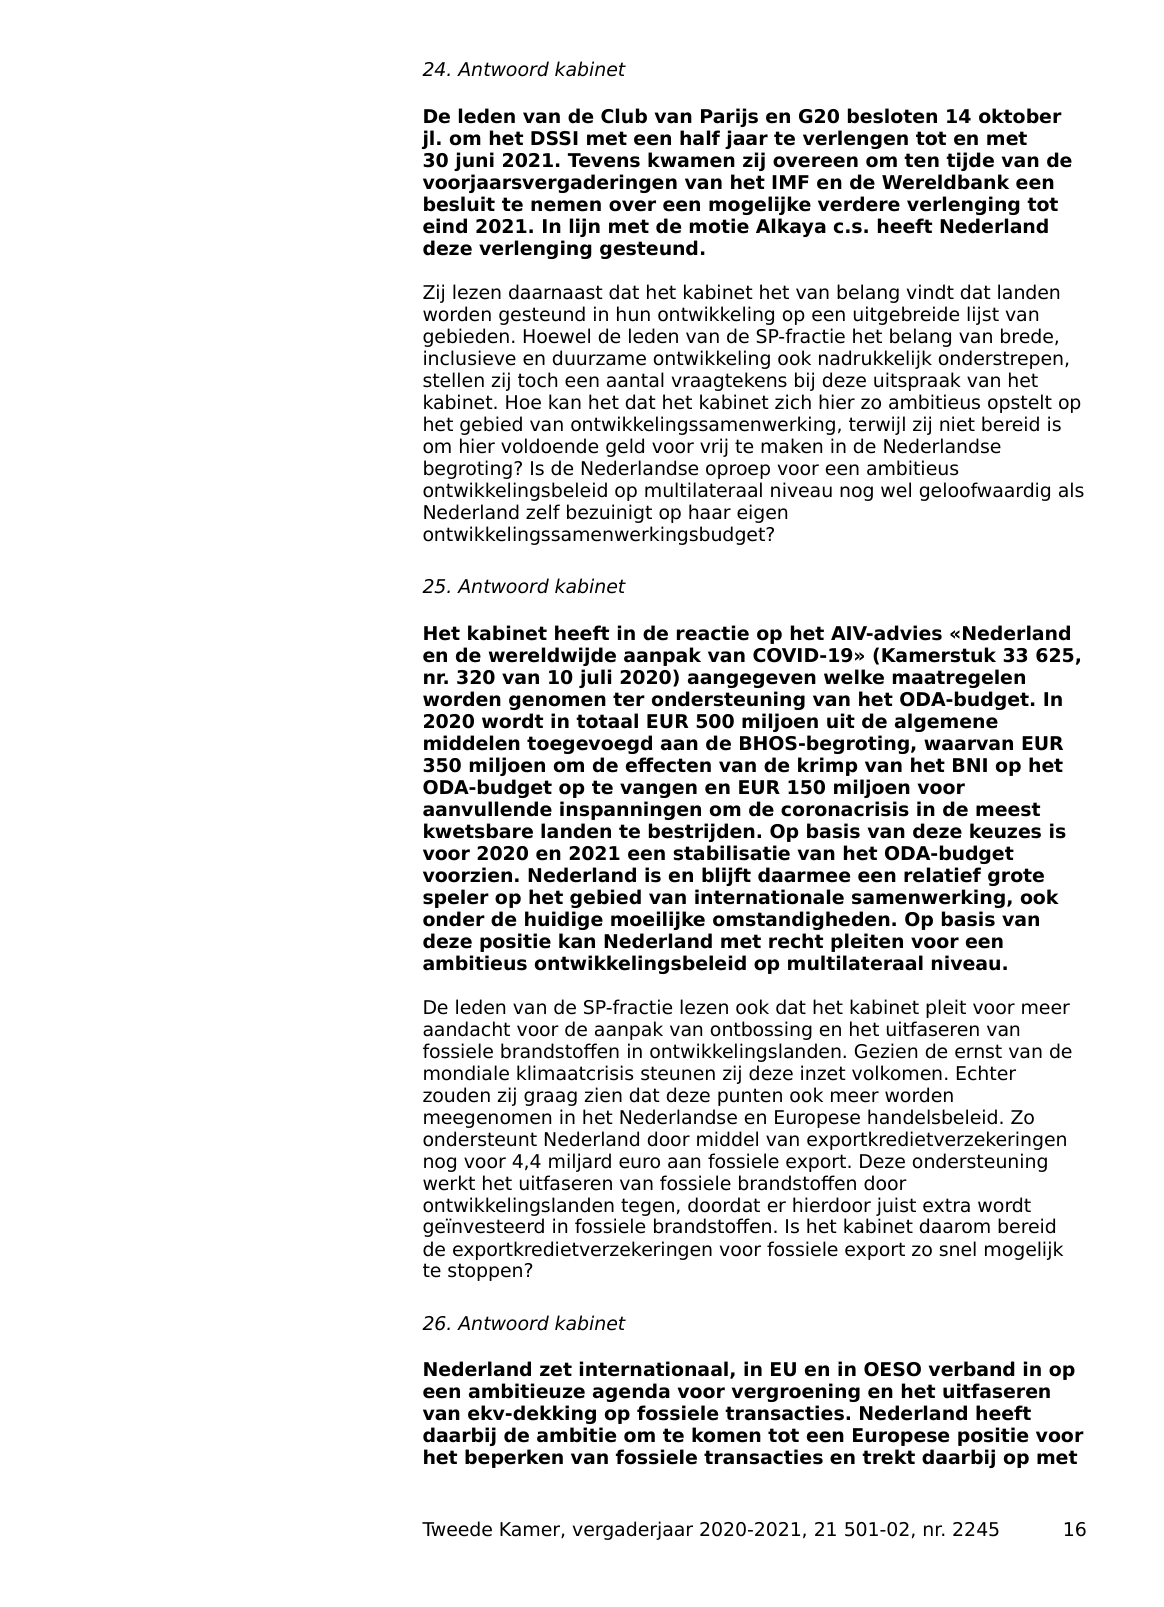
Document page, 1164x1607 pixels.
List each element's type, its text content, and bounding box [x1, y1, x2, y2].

text Het kabinet heeft in de reactie op het AIV-advies «Nederland en de wereldwijde aanpak van COVID-19» (Kamerstuk 33 625, nr. 320 van 10 juli 2020) aangegeven welke maatregelen worden genomen ter ondersteuning van het ODA-budget. In 2020 wordt in totaal EUR 500 miljoen uit de algemene middelen toegevoegd aan de BHOS-begroting, waarvan EUR 350 miljoen om de effecten van de krimp van het BNI op het ODA-budget op te vangen en EUR 150 miljoen voor aanvullende inspanningen om de coronacrisis in de meest kwetsbare landen te bestrijden. Op basis van deze keuzes is voor 2020 en 2021 een stabilisatie van het ODA-budget voorzien. Nederland is en blijft daarmee een relatief grote speler op het gebied van internationale samenwerking, ook onder de huidige moeilijke omstandigheden. Op basis van deze positie kan Nederland met recht pleiten voor een ambitieus ontwikkelingsbeleid op multilateraal niveau. [422, 623, 1087, 974]
text Zij lezen daarnaast dat het kabinet het van belang vindt dat landen worden gesteund in hun ontwikkeling op een uitgebreide lijst van gebieden. Hoewel de leden van de SP-fractie het belang van brede, inclusieve en duurzame ontwikkeling ook nadrukkelijk onderstrepen, stellen zij toch een aantal vraagtekens bij deze uitspraak van het kabinet. Hoe kan het dat het kabinet zich hier zo ambitieus opstelt op het gebied van ontwikkelingssamenwerking, terwijl zij niet bereid is om hier voldoende geld voor vrij te maken in de Nederlandse begroting? Is de Nederlandse oproep voor een ambitieus ontwikkelingsbeleid op multilateraal niveau nog wel geloofwaardig als Nederland zelf bezuinigt op haar eigen ontwikkelingssamenwerkingsbudget? [422, 282, 1087, 546]
text De leden van de Club van Parijs en G20 besloten 14 oktober jl. om het DSSI met een half jaar te verlengen tot en met 30 juni 2021. Tevens kwamen zij overeen om ten tijde van de voorjaarsvergaderingen van het IMF en de Wereldbank een besluit te nemen over een mogelijke verdere verlenging tot eind 2021. In lijn met de motie Alkaya c.s. heeft Nederland deze verlenging gesteund. [422, 106, 1087, 260]
subtitle 25. Antwoord kabinet [422, 576, 1087, 598]
text De leden van de SP-fractie lezen ook dat het kabinet pleit voor meer aandacht voor de aanpak van ontbossing en het uitfaseren van fossiele brandstoffen in ontwikkelingslanden. Gezien de ernst van de mondiale klimaatcrisis steunen zij deze inzet volkomen. Echter zouden zij graag zien dat deze punten ook meer worden meegenomen in het Nederlandse en Europese handelsbeleid. Zo ondersteunt Nederland door middel van exportkredietverzekeringen nog voor 4,4 miljard euro aan fossiele export. Deze ondersteuning werkt het uitfaseren van fossiele brandstoffen door ontwikkelingslanden tegen, doordat er hierdoor juist extra wordt geïnvesteerd in fossiele brandstoffen. Is het kabinet daarom bereid de exportkredietverzekeringen voor fossiele export zo snel mogelijk te stoppen? [422, 997, 1087, 1282]
subtitle 26. Antwoord kabinet [422, 1312, 1087, 1334]
subtitle 24. Antwoord kabinet [422, 59, 1087, 81]
text Nederland zet internationaal, in EU en in OESO verband in op een ambitieuze agenda voor vergroening en het uitfaseren van ekv-dekking op fossiele transacties. Nederland heeft daarbij de ambitie om te komen tot een Europese positie voor het beperken van fossiele transacties en trekt daarbij op met [422, 1359, 1087, 1469]
